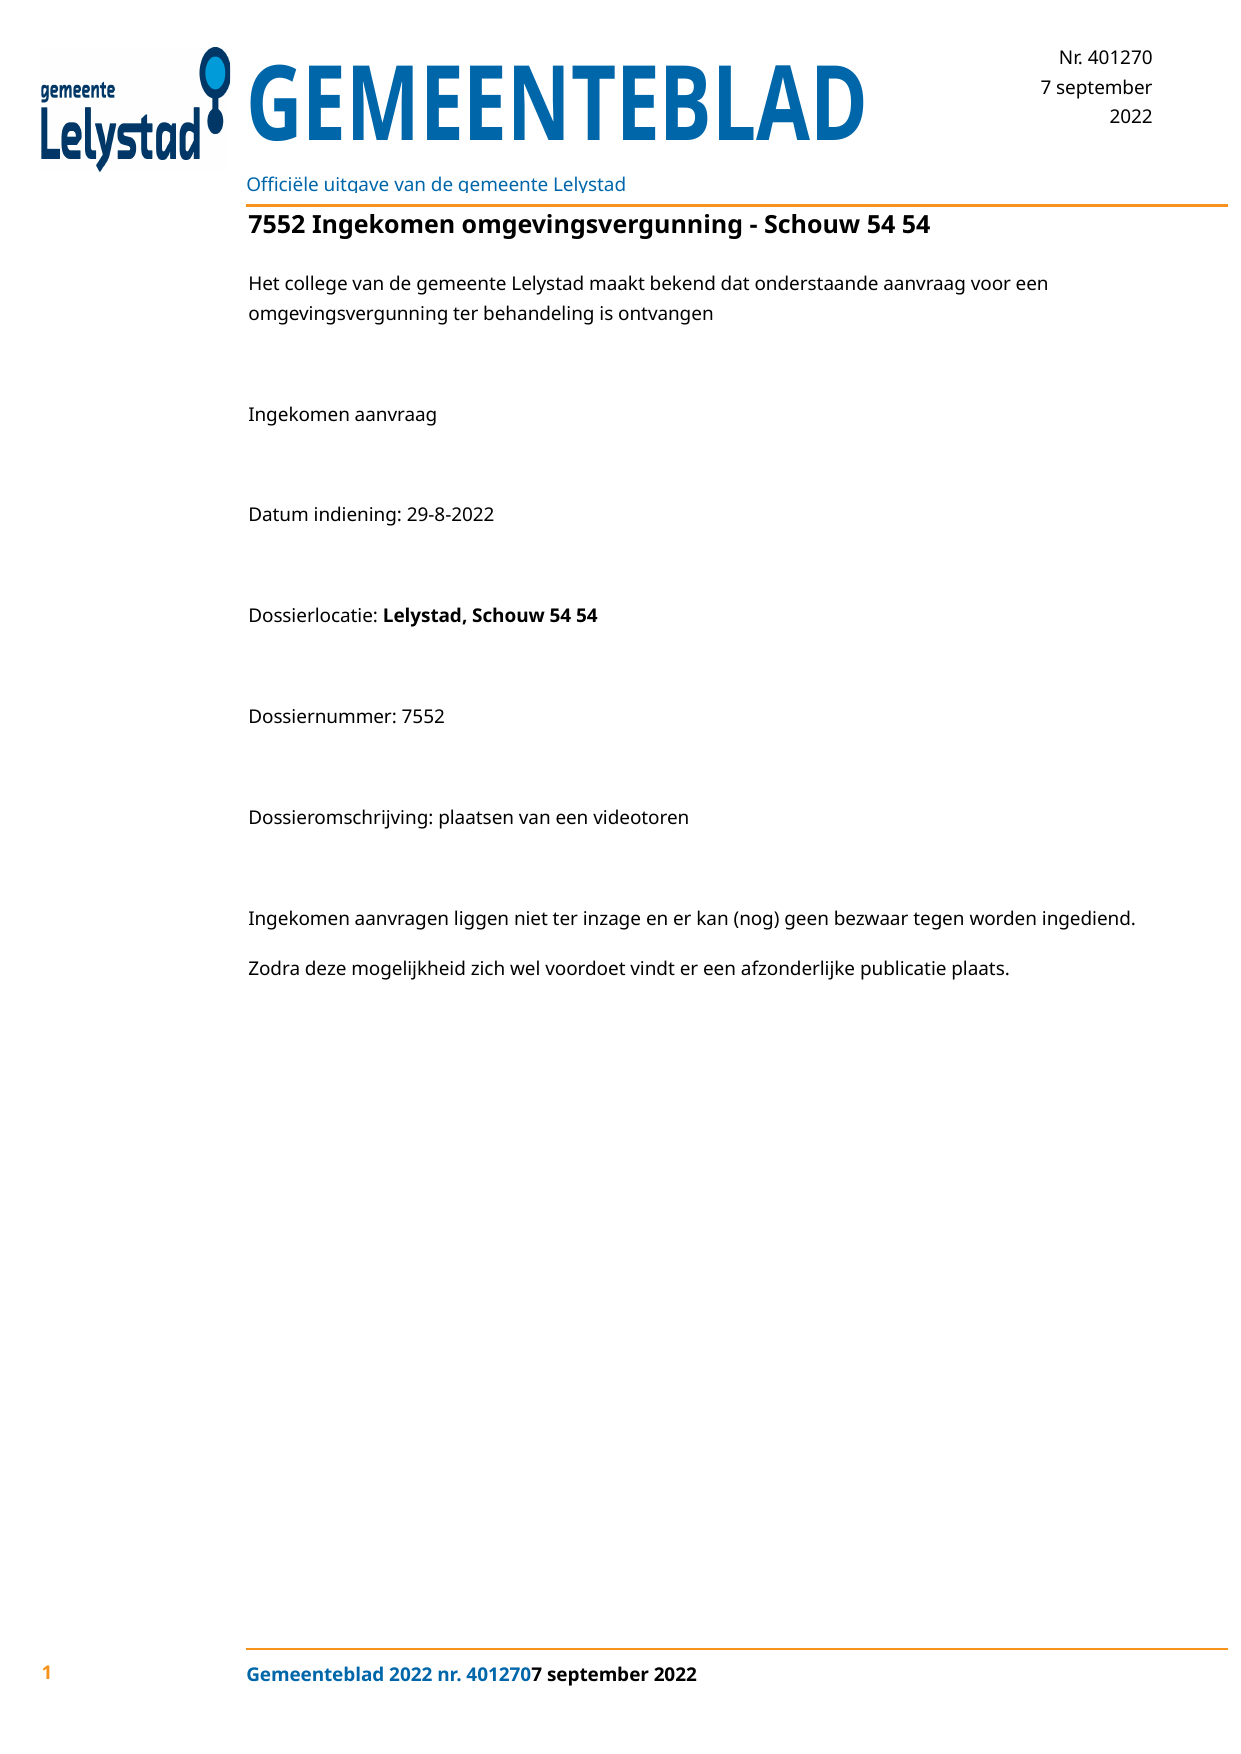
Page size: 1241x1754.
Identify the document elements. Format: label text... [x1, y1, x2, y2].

text Ingekomen aanvragen liggen niet ter inzage en er kan (nog) geen bezwaar tegen worden ingediend. [248, 905, 1152, 931]
text 7552 Ingekomen omgevingsvergunning - Schouw 54 54 [248, 207, 1152, 241]
text Zodra deze mogelijkheid zich wel voordoet vindt er een afzonderlijke publicatie plaats. [248, 955, 1152, 981]
text Het college van de gemeente Lelystad maakt bekend dat onderstaande aanvraag voor een omgevingsvergunning ter behandeling is ontvangen [248, 270, 1152, 326]
text Dossieromschrijving: plaatsen van een videotoren [248, 804, 1152, 830]
text Datum indiening: 29-8-2022 [248, 502, 1152, 527]
picture [41, 47, 231, 172]
text Dossiernummer: 7552 [248, 703, 1152, 729]
text Ingekomen aanvraag [248, 401, 1152, 426]
text Dossierlocatie: Lelystad, Schouw 54 54 [248, 602, 1152, 628]
